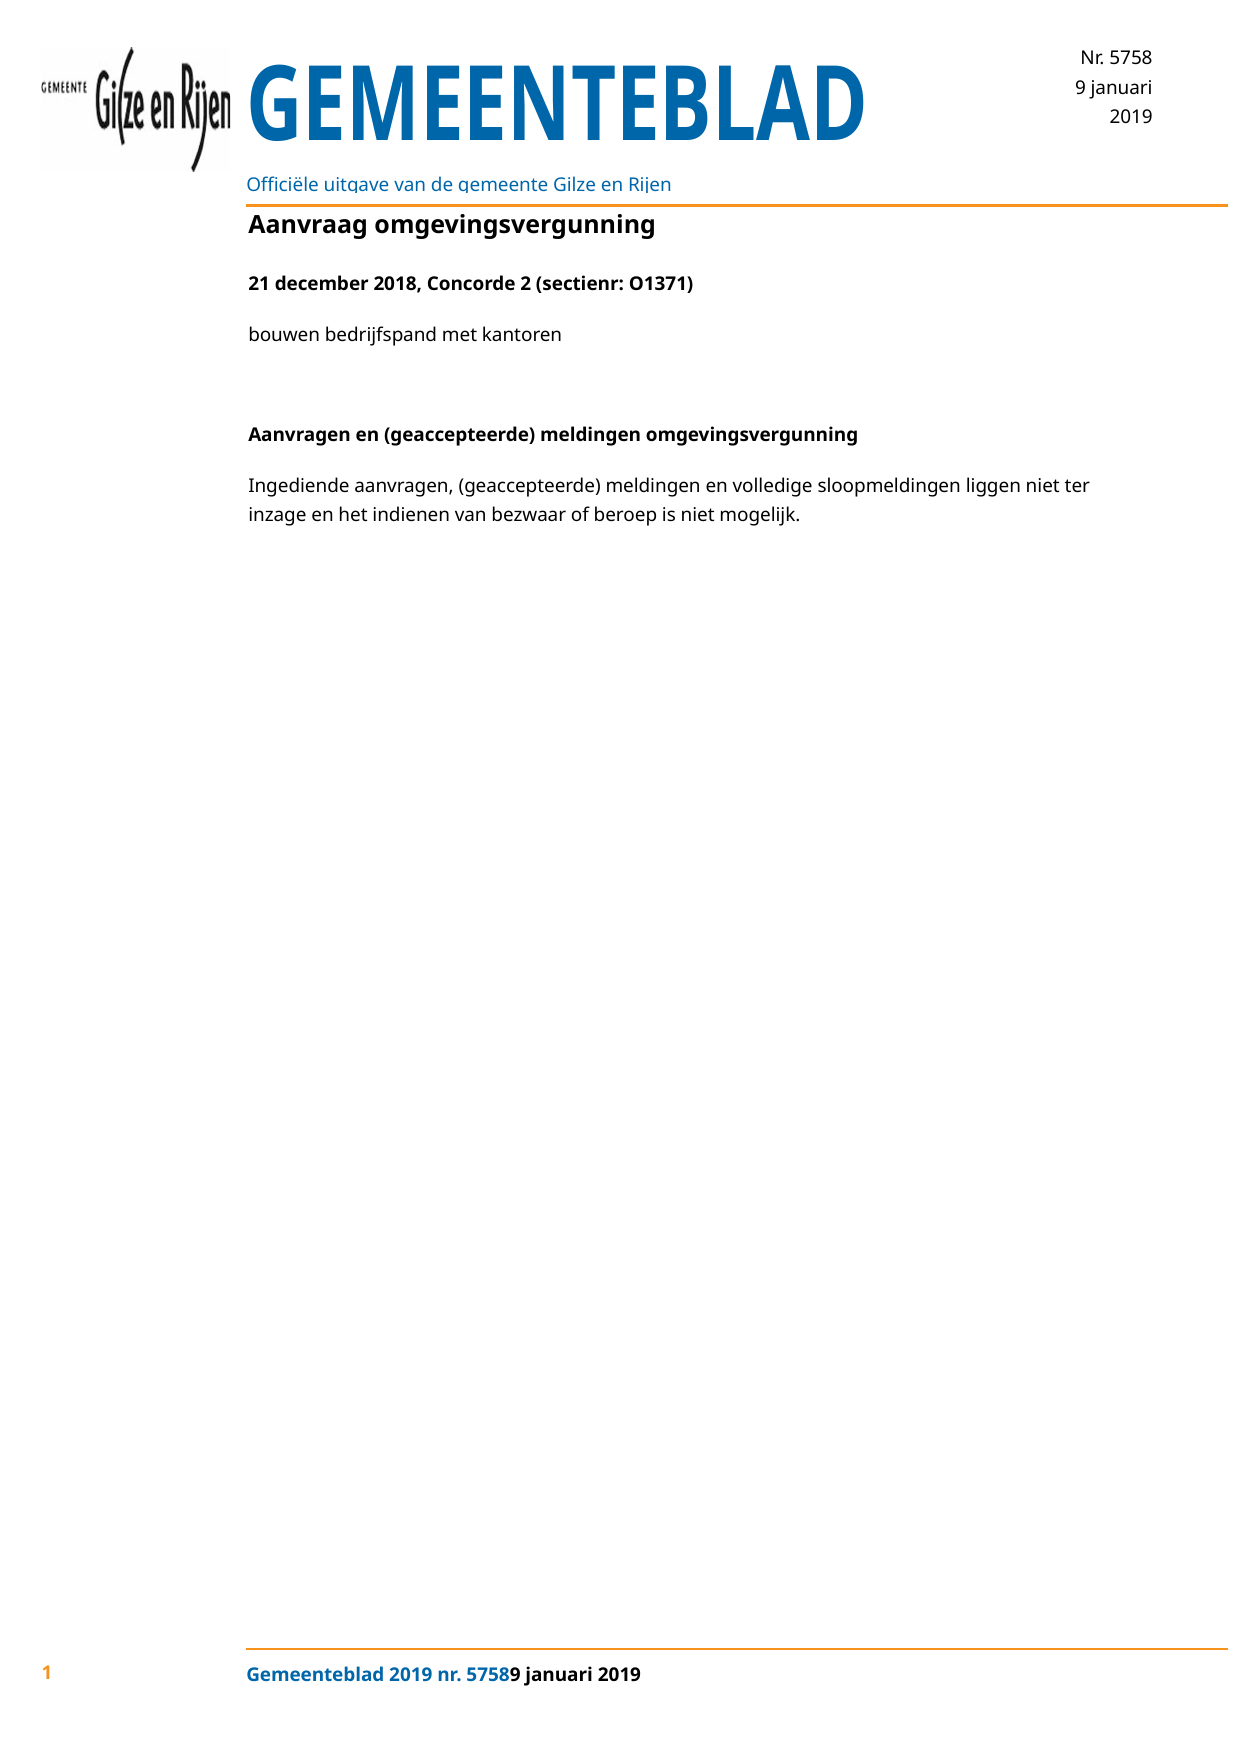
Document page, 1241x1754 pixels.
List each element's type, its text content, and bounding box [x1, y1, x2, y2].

text bouwen bedrijfspand met kantoren [248, 321, 1152, 346]
text Aanvraag omgevingsvergunning [248, 207, 1152, 241]
picture [41, 47, 231, 172]
text Aanvragen en (geaccepteerde) meldingen omgevingsvergunning [248, 422, 1152, 447]
text Ingediende aanvragen, (geaccepteerde) meldingen en volledige sloopmeldingen liggen niet ter inzage en het indienen van bezwaar of beroep is niet mogelijk. [248, 472, 1152, 527]
text 21 december 2018, Concorde 2 (sectienr: O1371) [248, 270, 1152, 296]
